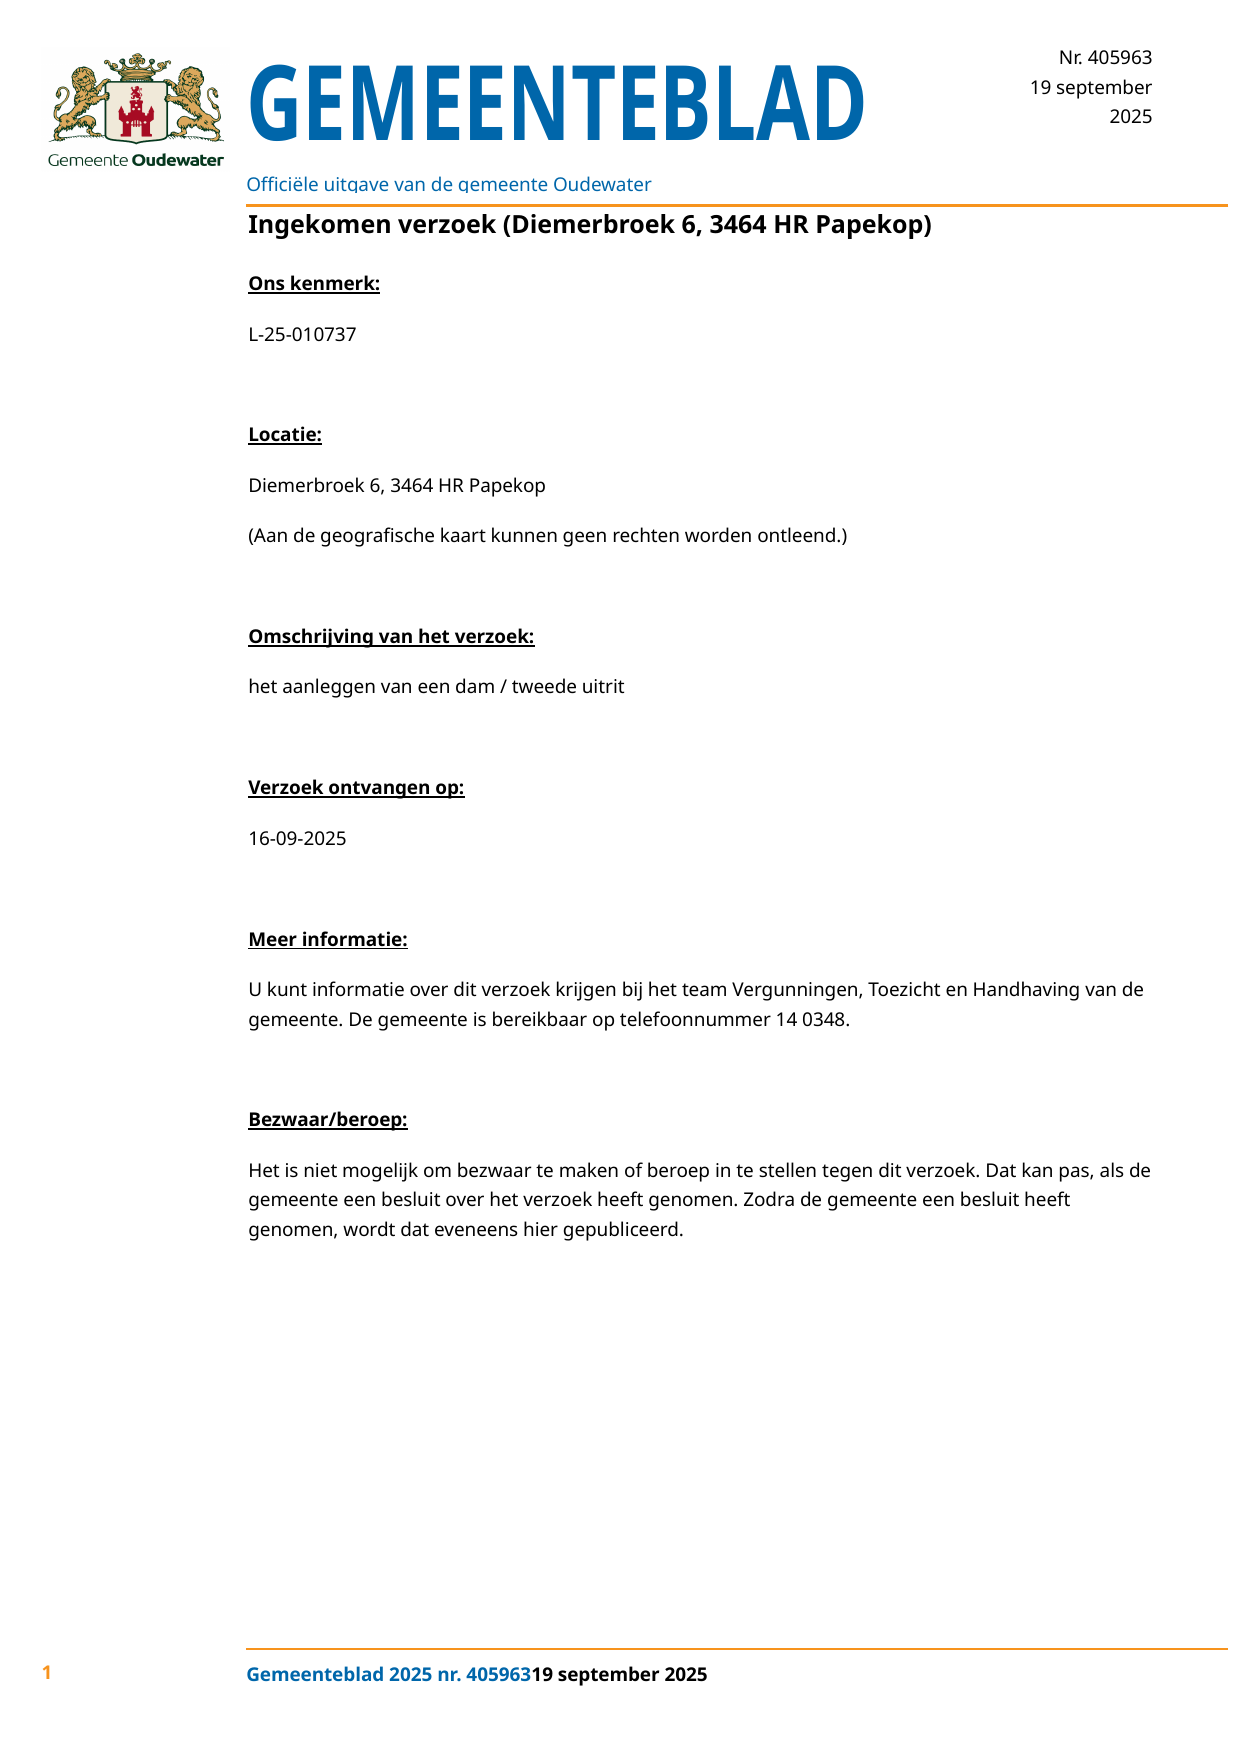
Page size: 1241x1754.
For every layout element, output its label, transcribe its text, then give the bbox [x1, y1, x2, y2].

text 16-09-2025 [248, 825, 1152, 851]
text Ons kenmerk: [248, 270, 1152, 296]
text U kunt informatie over dit verzoek krijgen bij het team Vergunningen, Toezicht en Handhaving van de gemeente. De gemeente is bereikbaar op telefoonnummer 14 0348. [248, 976, 1152, 1031]
text Meer informatie: [248, 926, 1152, 951]
text Bezwaar/beroep: [248, 1107, 1152, 1132]
text L-25-010737 [248, 321, 1152, 346]
text Verzoek ontvangen op: [248, 774, 1152, 800]
text Diemerbroek 6, 3464 HR Papekop [248, 472, 1152, 498]
text Ingekomen verzoek (Diemerbroek 6, 3464 HR Papekop) [248, 207, 1152, 241]
picture [41, 47, 231, 172]
text het aanleggen van een dam / tweede uitrit [248, 674, 1152, 699]
text Omschrijving van het verzoek: [248, 623, 1152, 649]
text Locatie: [248, 422, 1152, 447]
text Het is niet mogelijk om bezwaar te maken of beroep in te stellen tegen dit verzoek. Dat kan pas, als de gemeente een besluit over het verzoek heeft genomen. Zodra de gemeente een besluit heeft genomen, wordt dat eveneens hier gepubliceerd. [248, 1157, 1152, 1242]
text (Aan de geografische kaart kunnen geen rechten worden ontleend.) [248, 522, 1152, 548]
